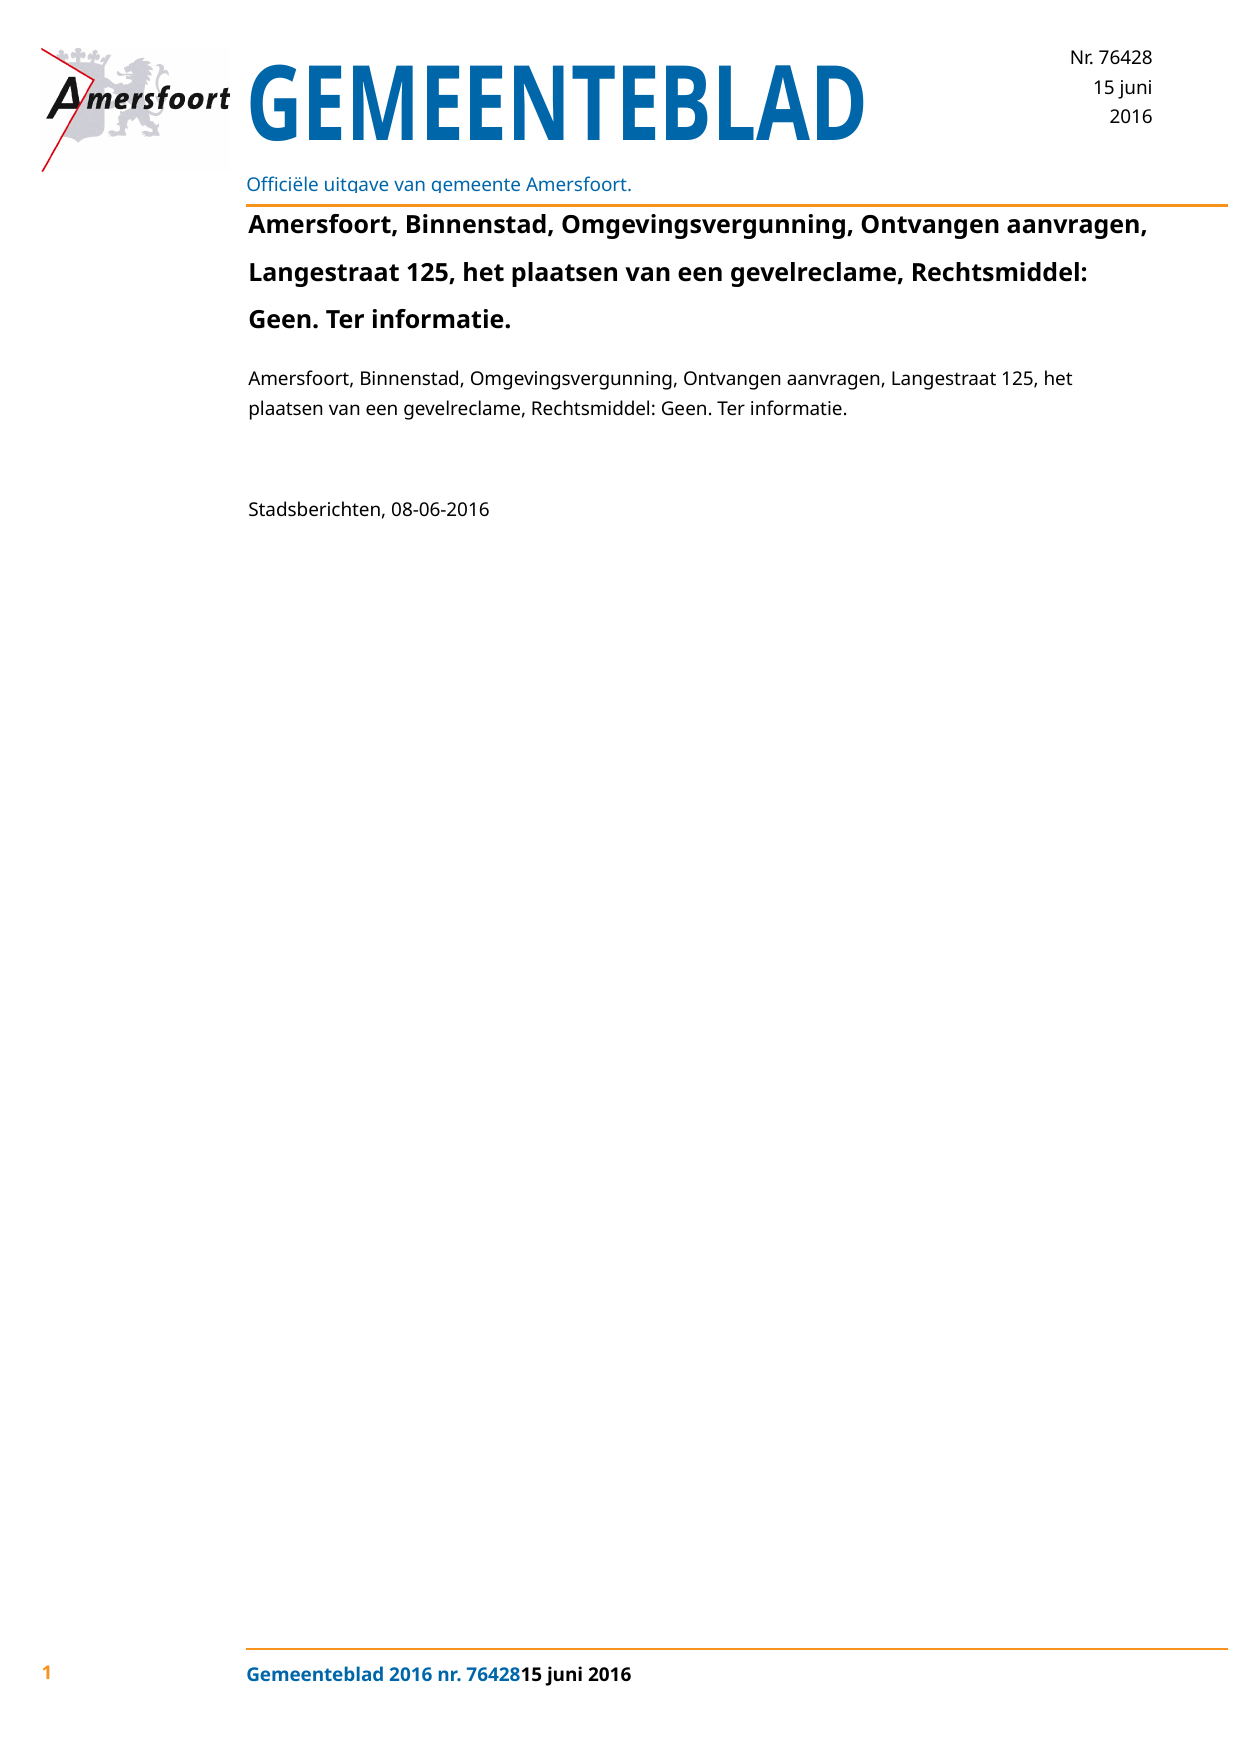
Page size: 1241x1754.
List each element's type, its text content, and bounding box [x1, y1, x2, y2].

text Amersfoort, Binnenstad, Omgevingsvergunning, Ontvangen aanvragen, Langestraat 125, het plaatsen van een gevelreclame, Rechtsmiddel: Geen. Ter informatie. [248, 207, 1152, 336]
text Stadsberichten, 08-06-2016 [248, 496, 1152, 522]
text Amersfoort, Binnenstad, Omgevingsvergunning, Ontvangen aanvragen, Langestraat 125, het plaatsen van een gevelreclame, Rechtsmiddel: Geen. Ter informatie. [248, 366, 1152, 421]
picture [41, 47, 231, 172]
